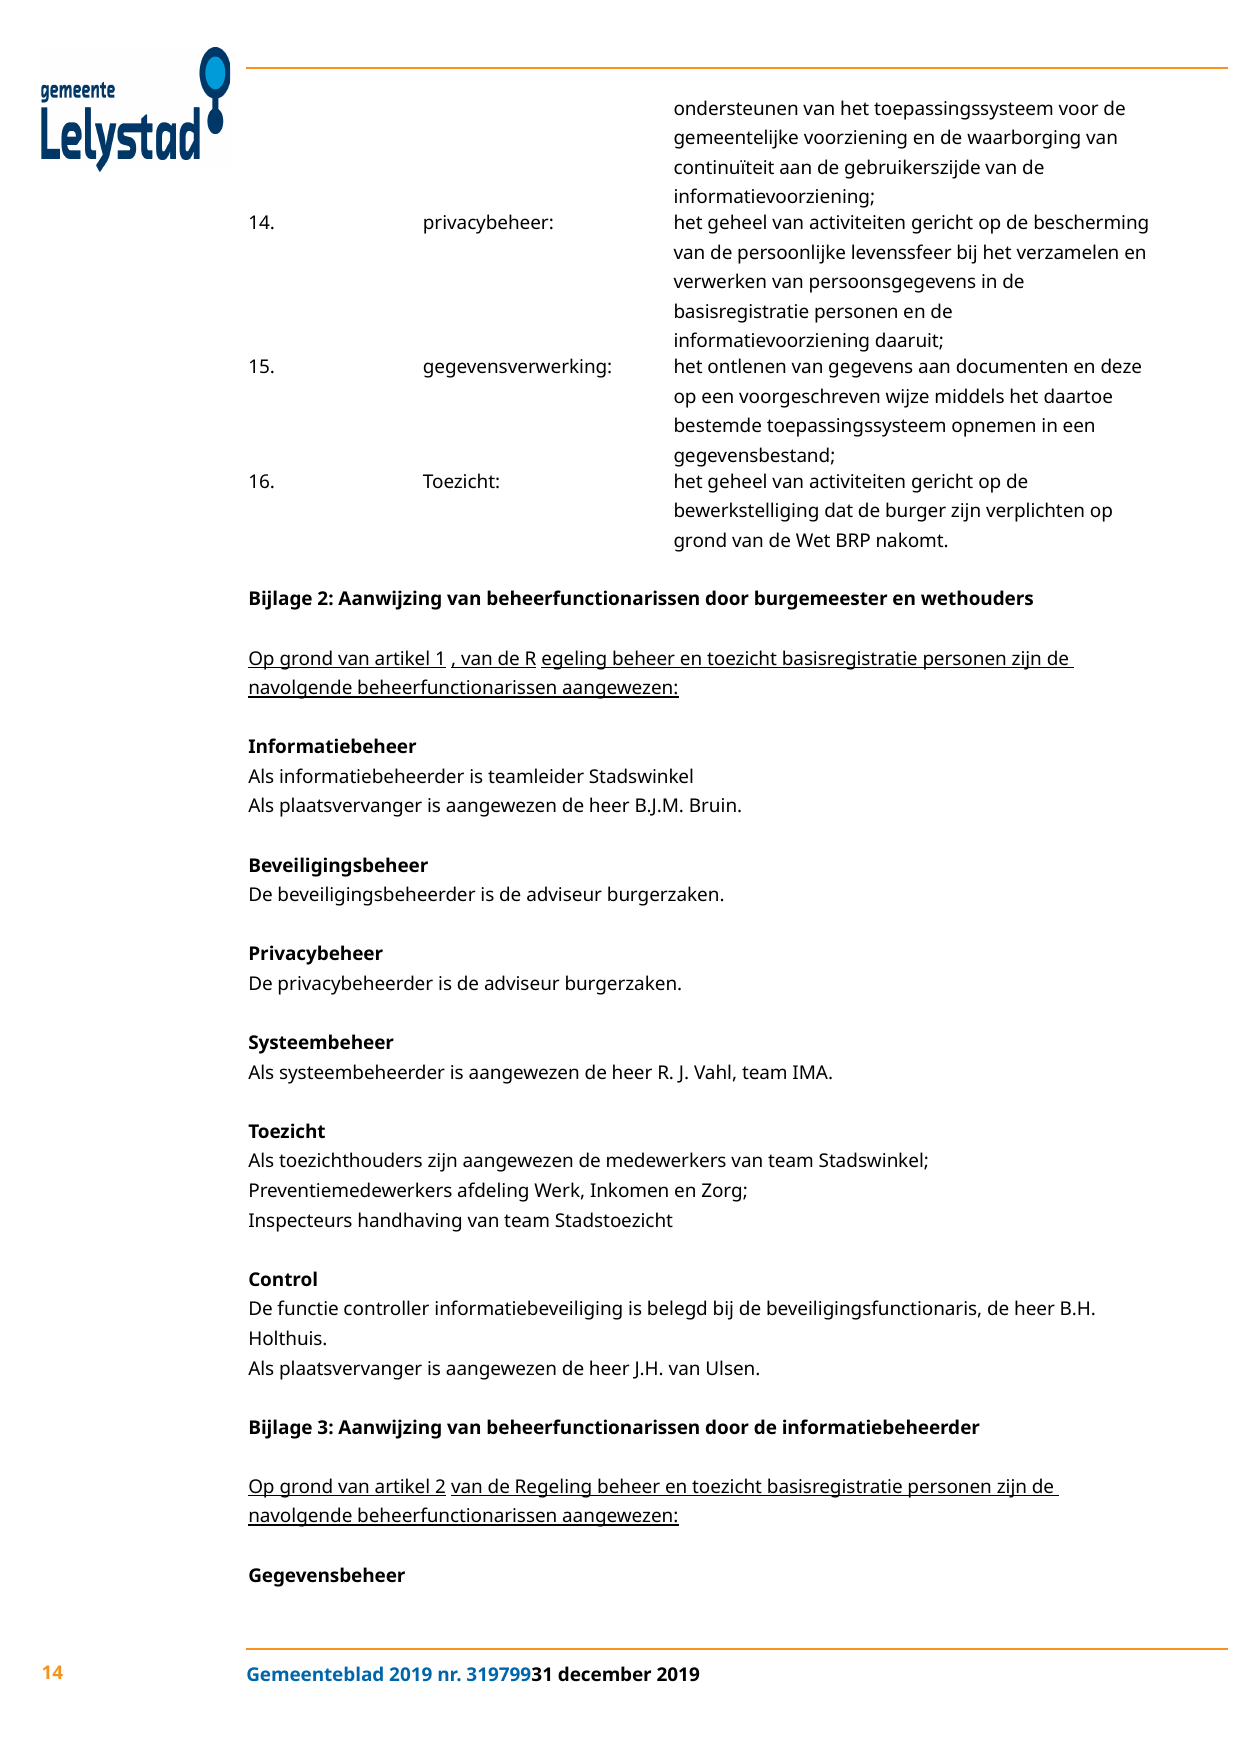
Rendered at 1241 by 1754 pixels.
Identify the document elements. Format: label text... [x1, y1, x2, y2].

text Control [248, 1266, 1152, 1292]
table_cell 14. [248, 209, 423, 353]
table_cell [423, 95, 673, 209]
table_cell gegevensverwerking: [423, 353, 673, 468]
text Op grond van artikel 2 van de Regeling beheer en toezicht basisregistratie personen zijn de navolgende beheerfunctionarissen aangewezen: [248, 1473, 1152, 1528]
text Privacybeheer [248, 941, 1152, 966]
table_cell [248, 95, 423, 209]
table_cell ondersteunen van het toepassingssysteem voor de gemeentelijke voorziening en de waarborging van continuïteit aan de gebruikerszijde van de informatievoorziening; [673, 95, 1152, 209]
text Preventiemedewerkers afdeling Werk, Inkomen en Zorg; [248, 1177, 1152, 1203]
picture [41, 47, 231, 172]
text Als toezichthouders zijn aangewezen de medewerkers van team Stadswinkel; [248, 1148, 1152, 1173]
text Als plaatsvervanger is aangewezen de heer J.H. van Ulsen. [248, 1355, 1152, 1380]
text Op grond van artikel 1 , van de R egeling beheer en toezicht basisregistratie personen zijn de navolgende beheerfunctionarissen aangewezen: [248, 645, 1152, 700]
text Als plaatsvervanger is aangewezen de heer B.J.M. Bruin. [248, 793, 1152, 818]
text Als systeembeheerder is aangewezen de heer R. J. Vahl, team IMA. [248, 1059, 1152, 1084]
table_cell 16. [248, 468, 423, 553]
text Beveiligingsbeheer [248, 852, 1152, 877]
text Inspecteurs handhaving van team Stadstoezicht [248, 1207, 1152, 1232]
text De functie controller informatiebeveiliging is belegd bij de beveiligingsfunctionaris, de heer B.H. Holthuis. [248, 1296, 1152, 1351]
table_cell privacybeheer: [423, 209, 673, 353]
text Bijlage 2: Aanwijzing van beheerfunctionarissen door burgemeester en wethouders [248, 586, 1152, 611]
text De beveiligingsbeheerder is de adviseur burgerzaken. [248, 881, 1152, 907]
text Bijlage 3: Aanwijzing van beheerfunctionarissen door de informatiebeheerder [248, 1414, 1152, 1439]
table_cell het ontlenen van gegevens aan documenten en deze op een voorgeschreven wijze middels het daartoe bestemde toepassingssysteem opnemen in een gegevensbestand; [673, 353, 1152, 468]
text Gegevensbeheer [248, 1562, 1152, 1587]
table_cell Toezicht: [423, 468, 673, 553]
table_cell het geheel van activiteiten gericht op de bescherming van de persoonlijke levenssfeer bij het verzamelen en verwerken van persoonsgegevens in de basisregistratie personen en de informatievoorziening daaruit; [673, 209, 1152, 353]
text Toezicht [248, 1118, 1152, 1144]
table_cell 15. [248, 353, 423, 468]
table_cell het geheel van activiteiten gericht op de bewerkstelliging dat de burger zijn verplichten op grond van de Wet BRP nakomt. [673, 468, 1152, 553]
text Systeembeheer [248, 1029, 1152, 1055]
text Informatiebeheer [248, 733, 1152, 759]
text De privacybeheerder is de adviseur burgerzaken. [248, 970, 1152, 996]
text Als informatiebeheerder is teamleider Stadswinkel [248, 763, 1152, 789]
